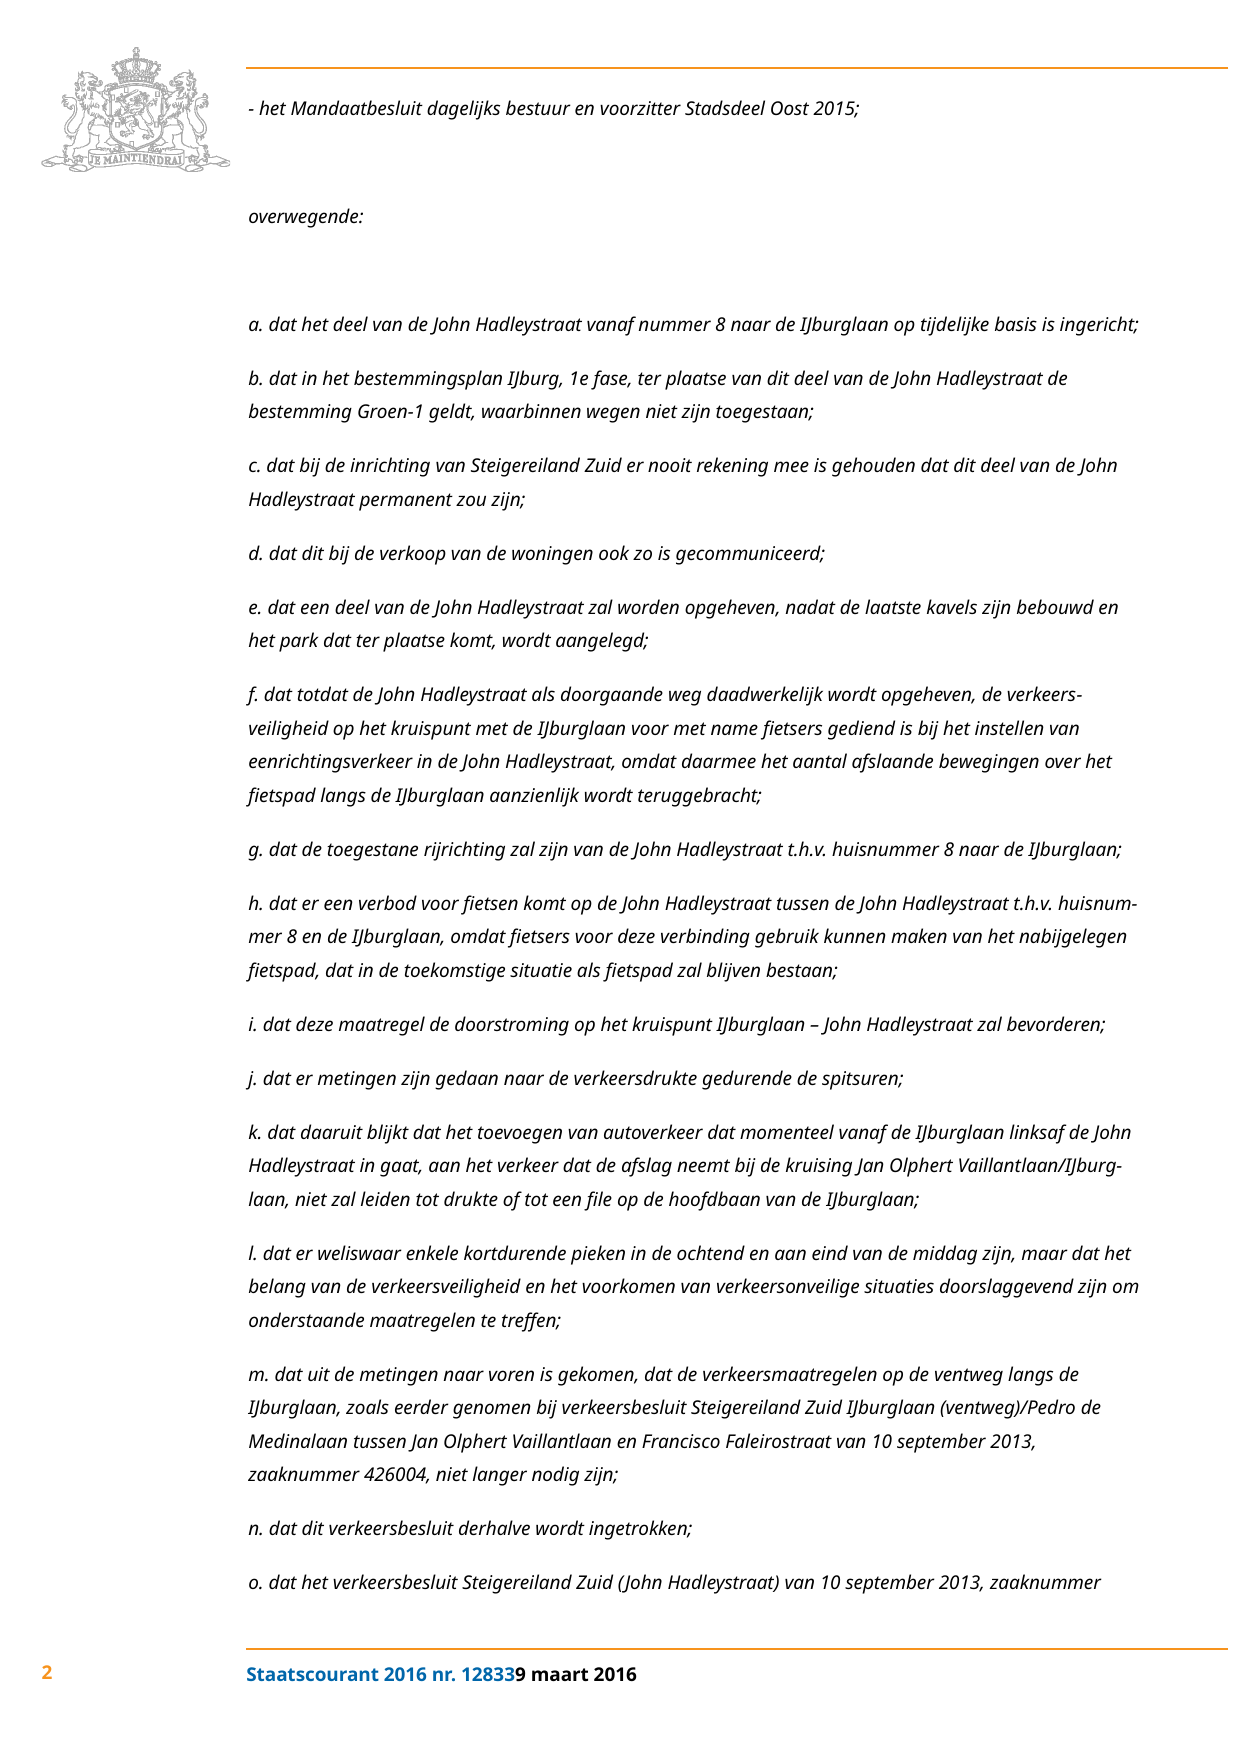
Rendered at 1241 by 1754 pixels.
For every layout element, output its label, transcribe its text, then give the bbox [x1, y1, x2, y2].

text n. dat dit verkeersbesluit derhalve wordt ingetrokken; [248, 1515, 1152, 1541]
text k. dat daaruit blijkt dat het toevoegen van autoverkeer dat momenteel vanaf de IJburglaan linksaf de John Hadleystraat in gaat, aan het verkeer dat de afslag neemt bij de kruising Jan Olphert Vaillant­laan/IJburg­laan, niet zal leiden tot drukte of tot een file op de hoofdbaan van de IJburglaan; [248, 1119, 1152, 1212]
text g. dat de toegestane rijrichting zal zijn van de John Hadleystraat t.h.v. huisnummer 8 naar de IJburglaan; [248, 836, 1152, 862]
text l. dat er weliswaar enkele kortdurende pieken in de ochtend en aan eind van de middag zijn, maar dat het belang van de verkeersveiligheid en het voorkomen van verkeersonveilige situaties doorslaggevend zijn om onderstaande maatregelen te treffen; [248, 1240, 1152, 1333]
text overwegende: [248, 203, 1152, 229]
text d. dat dit bij de verkoop van de woningen ook zo is gecommuniceerd; [248, 540, 1152, 566]
text j. dat er metingen zijn gedaan naar de verkeersdrukte gedurende de spitsuren; [248, 1065, 1152, 1091]
text i. dat deze maatregel de doorstroming op het kruispunt IJburglaan – John Hadleystraat zal bevorderen; [248, 1011, 1152, 1037]
text a. dat het deel van de John Hadleystraat vanaf nummer 8 naar de IJburglaan op tijdelijke basis is ingericht; [248, 311, 1152, 337]
picture [41, 47, 231, 172]
text f. dat totdat de John Hadleystraat als doorgaande weg daadwerkelijk wordt opgeheven, de verkeers­veiligheid op het kruispunt met de IJburglaan voor met name fietsers gediend is bij het instellen van eenrichtings­verkeer in de John Hadleystraat, omdat daarmee het aantal afslaande bewegingen over het fietspad langs de IJburglaan aanzienlijk wordt teruggebracht; [248, 682, 1152, 808]
text o. dat het verkeersbesluit Steigereiland Zuid (John Hadleystraat) van 10 september 2013, zaaknummer [248, 1569, 1152, 1595]
text c. dat bij de inrichting van Steigereiland Zuid er nooit rekening mee is gehouden dat dit deel van de John Hadleystraat permanent zou zijn; [248, 453, 1152, 512]
text - het Mandaatbesluit dagelijks bestuur en voorzitter Stadsdeel Oost 2015; [248, 95, 1152, 121]
text m. dat uit de metingen naar voren is gekomen, dat de verkeersmaatregelen op de ventweg langs de IJburglaan, zoals eerder genomen bij verkeersbesluit Steigereiland Zuid IJburglaan (ventweg)/Pedro de Medinalaan tussen Jan Olphert Vaillantlaan en Francisco Faleirostraat van 10 september 2013, zaaknummer 426004, niet langer nodig zijn; [248, 1361, 1152, 1487]
text b. dat in het bestemmingsplan IJburg, 1e fase, ter plaatse van dit deel van de John Hadleystraat de bestemming Groen-1 geldt, waarbinnen wegen niet zijn toegestaan; [248, 365, 1152, 424]
text h. dat er een verbod voor fietsen komt op de John Hadleystraat tussen de John Hadleystraat t.h.v. huis­­num­mer 8 en de IJburglaan, omdat fietsers voor deze verbinding gebruik kunnen maken van het nabijgelegen fietspad, dat in de toekomstige situatie als fietspad zal blijven bestaan; [248, 890, 1152, 983]
text e. dat een deel van de John Hadleystraat zal worden opgeheven, nadat de laatste kavels zijn bebouwd en het park dat ter plaatse komt, wordt aangelegd; [248, 594, 1152, 653]
